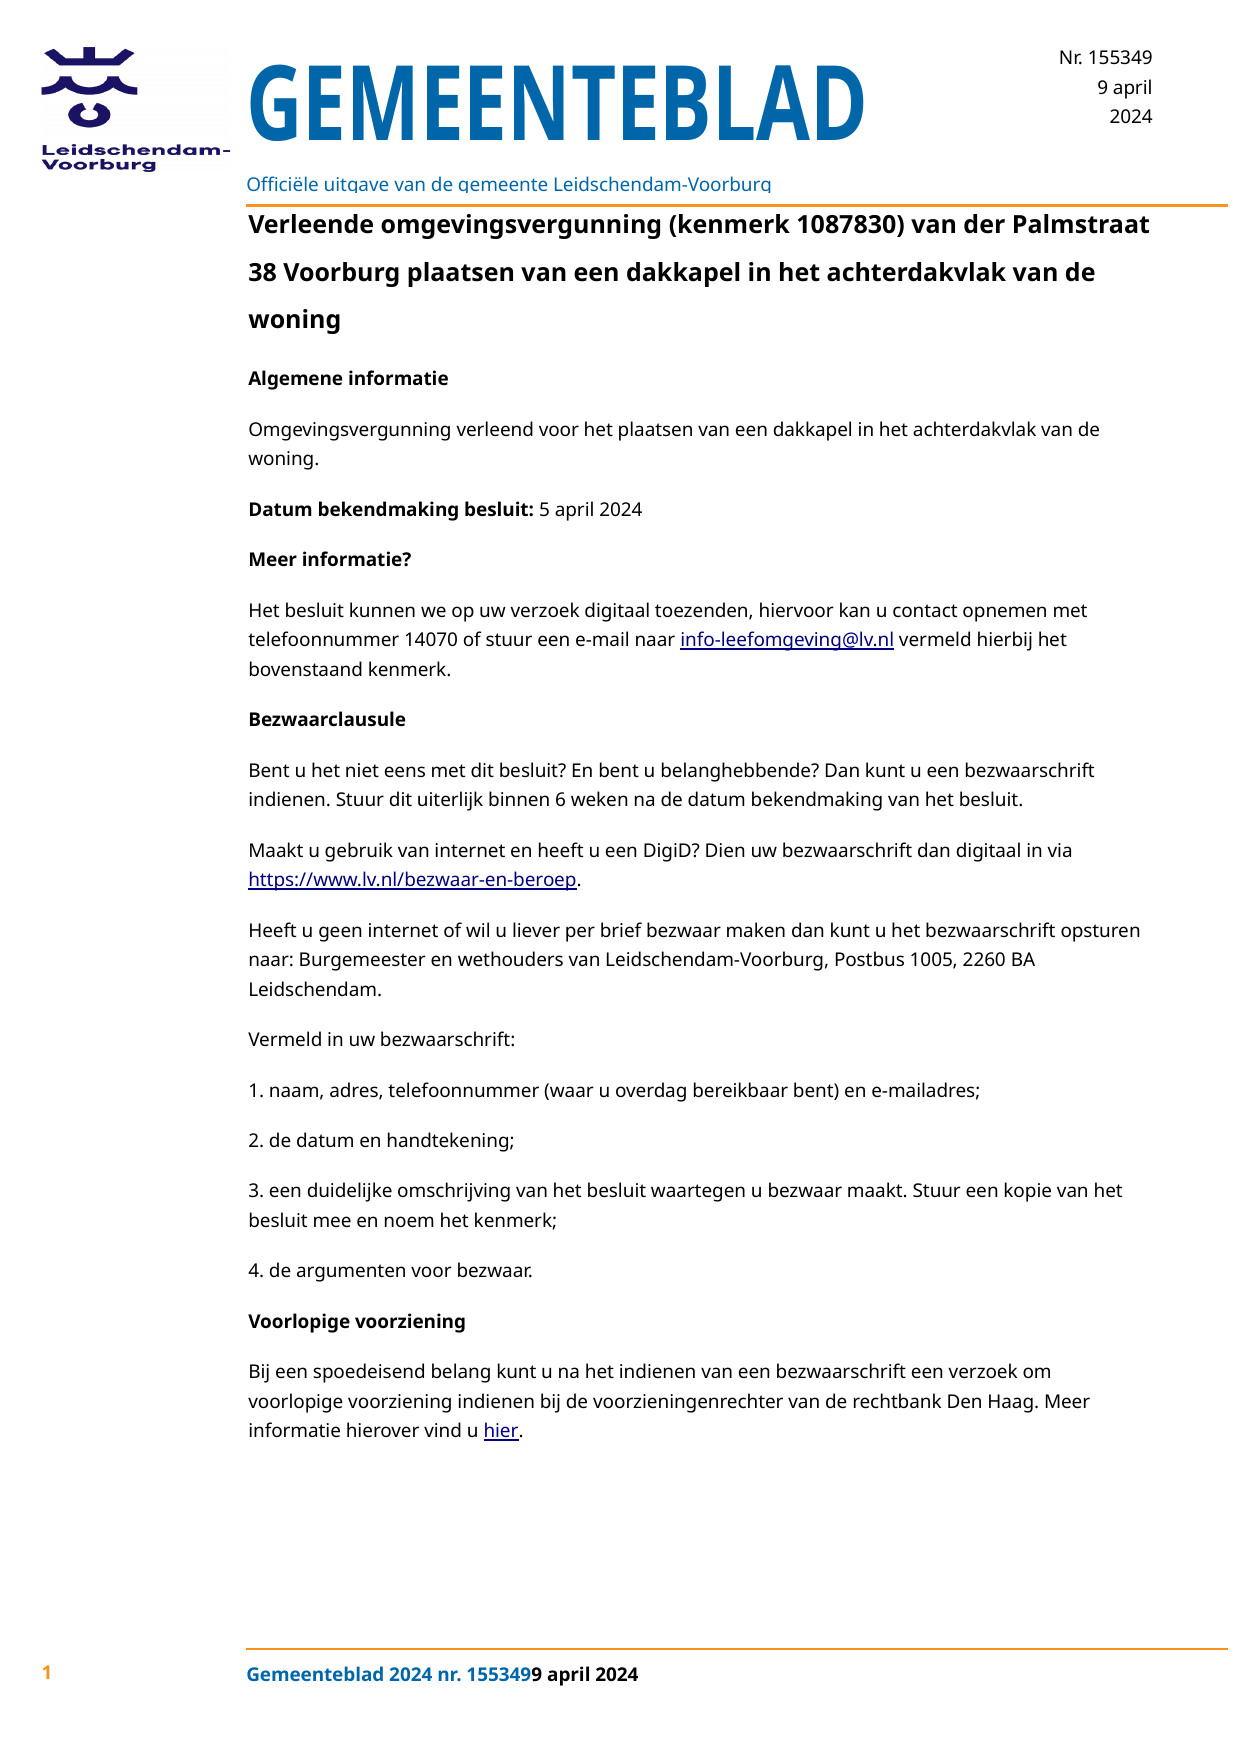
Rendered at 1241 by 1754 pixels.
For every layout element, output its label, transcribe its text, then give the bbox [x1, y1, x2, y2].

text Heeft u geen internet of wil u liever per brief bezwaar maken dan kunt u het bezwaarschrift opsturen naar: Burgemeester en wethouders van Leidschendam-Voorburg, Postbus 1005, 2260 BA Leidschendam. [248, 917, 1152, 1002]
text 3. een duidelijke omschrijving van het besluit waartegen u bezwaar maakt. Stuur een kopie van het besluit mee en noem het kenmerk; [248, 1178, 1152, 1233]
text Verleende omgevingsvergunning (kenmerk 1087830) van der Palmstraat 38 Voorburg plaatsen van een dakkapel in het achterdakvlak van de woning [248, 207, 1152, 336]
text Bent u het niet eens met dit besluit? En bent u belanghebbende? Dan kunt u een bezwaarschrift indienen. Stuur dit uiterlijk binnen 6 weken na de datum bekendmaking van het besluit. [248, 757, 1152, 812]
text Het besluit kunnen we op uw verzoek digitaal toezenden, hiervoor kan u contact opnemen met telefoonnummer 14070 of stuur een e-mail naar info-leefomgeving@lv.nl vermeld hierbij het bovenstaand kenmerk. [248, 597, 1152, 682]
text Vermeld in uw bezwaarschrift: [248, 1026, 1152, 1052]
text 1. naam, adres, telefoonnummer (waar u overdag bereikbaar bent) en e-mailadres; [248, 1077, 1152, 1102]
picture [41, 47, 231, 172]
text 4. de argumenten voor bezwaar. [248, 1258, 1152, 1283]
text Algemene informatie [248, 366, 1152, 391]
text Meer informatie? [248, 546, 1152, 572]
text Voorlopige voorziening [248, 1308, 1152, 1334]
text 2. de datum en handtekening; [248, 1127, 1152, 1153]
text Bezwaarclausule [248, 706, 1152, 732]
text Bij een spoedeisend belang kunt u na het indienen van een bezwaarschrift een verzoek om voorlopige voorziening indienen bij de voorzieningenrechter van de rechtbank Den Haag. Meer informatie hierover vind u hier. [248, 1358, 1152, 1443]
text Maakt u gebruik van internet en heeft u een DigiD? Dien uw bezwaarschrift dan digitaal in via https://www.lv.nl/bezwaar-en-beroep. [248, 837, 1152, 892]
text Datum bekendmaking besluit: 5 april 2024 [248, 496, 1152, 522]
text Omgevingsvergunning verleend voor het plaatsen van een dakkapel in het achterdakvlak van de woning. [248, 416, 1152, 471]
